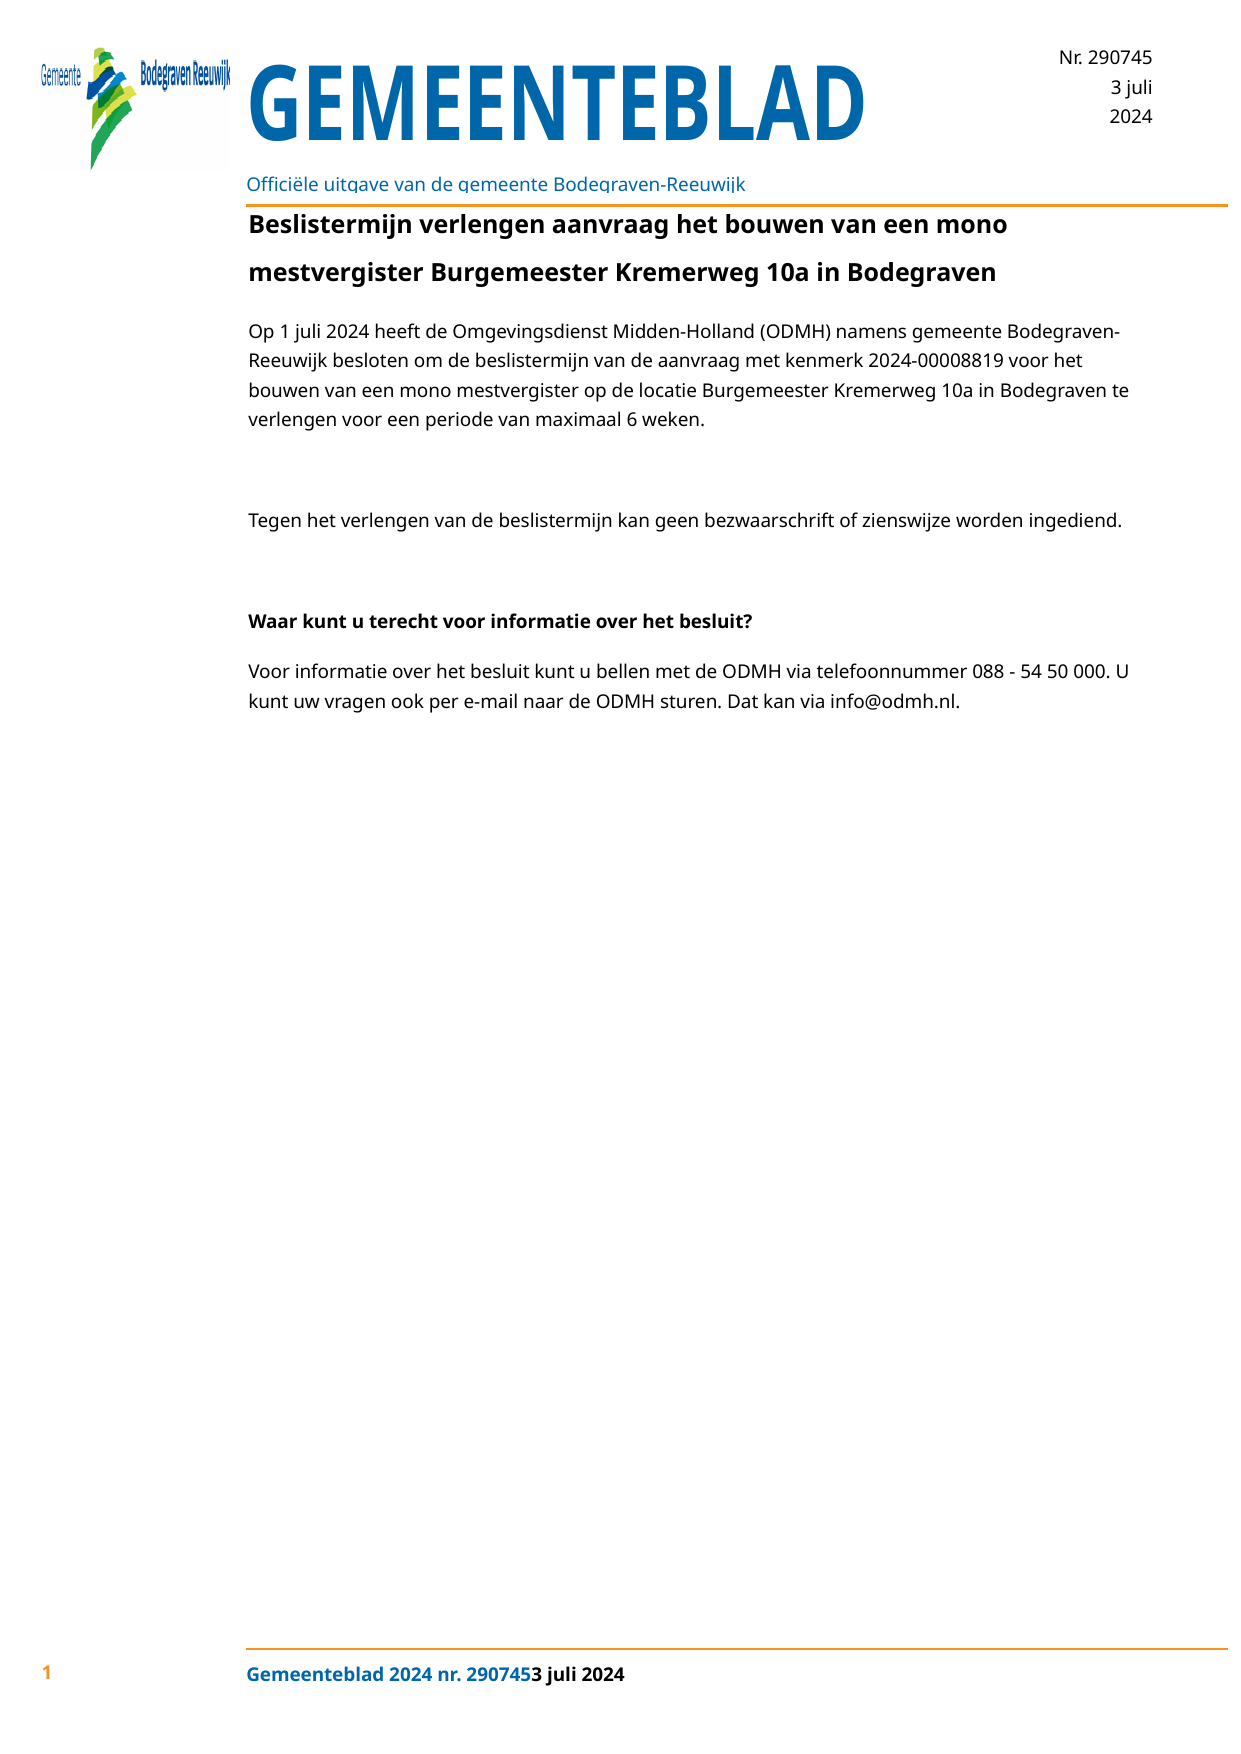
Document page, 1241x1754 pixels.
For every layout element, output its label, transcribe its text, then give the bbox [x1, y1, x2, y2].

text Voor informatie over het besluit kunt u bellen met de ODMH via telefoonnummer 088 - 54 50 000. U kunt uw vragen ook per e-mail naar de ODMH sturen. Dat kan via info@odmh.nl. [248, 659, 1152, 714]
text Waar kunt u terecht voor informatie over het besluit? [248, 608, 1152, 634]
text Tegen het verlengen van de beslistermijn kan geen bezwaarschrift of zienswijze worden ingediend. [248, 507, 1152, 533]
text Op 1 juli 2024 heeft de Omgevingsdienst Midden-Holland (ODMH) namens gemeente Bodegraven-Reeuwijk besloten om de beslistermijn van de aanvraag met kenmerk 2024-00008819 voor het bouwen van een mono mestvergister op de locatie Burgemeester Kremerweg 10a in Bodegraven te verlengen voor een periode van maximaal 6 weken. [248, 318, 1152, 432]
picture [41, 47, 231, 172]
text Beslistermijn verlengen aanvraag het bouwen van een mono mestvergister Burgemeester Kremerweg 10a in Bodegraven [248, 207, 1152, 288]
